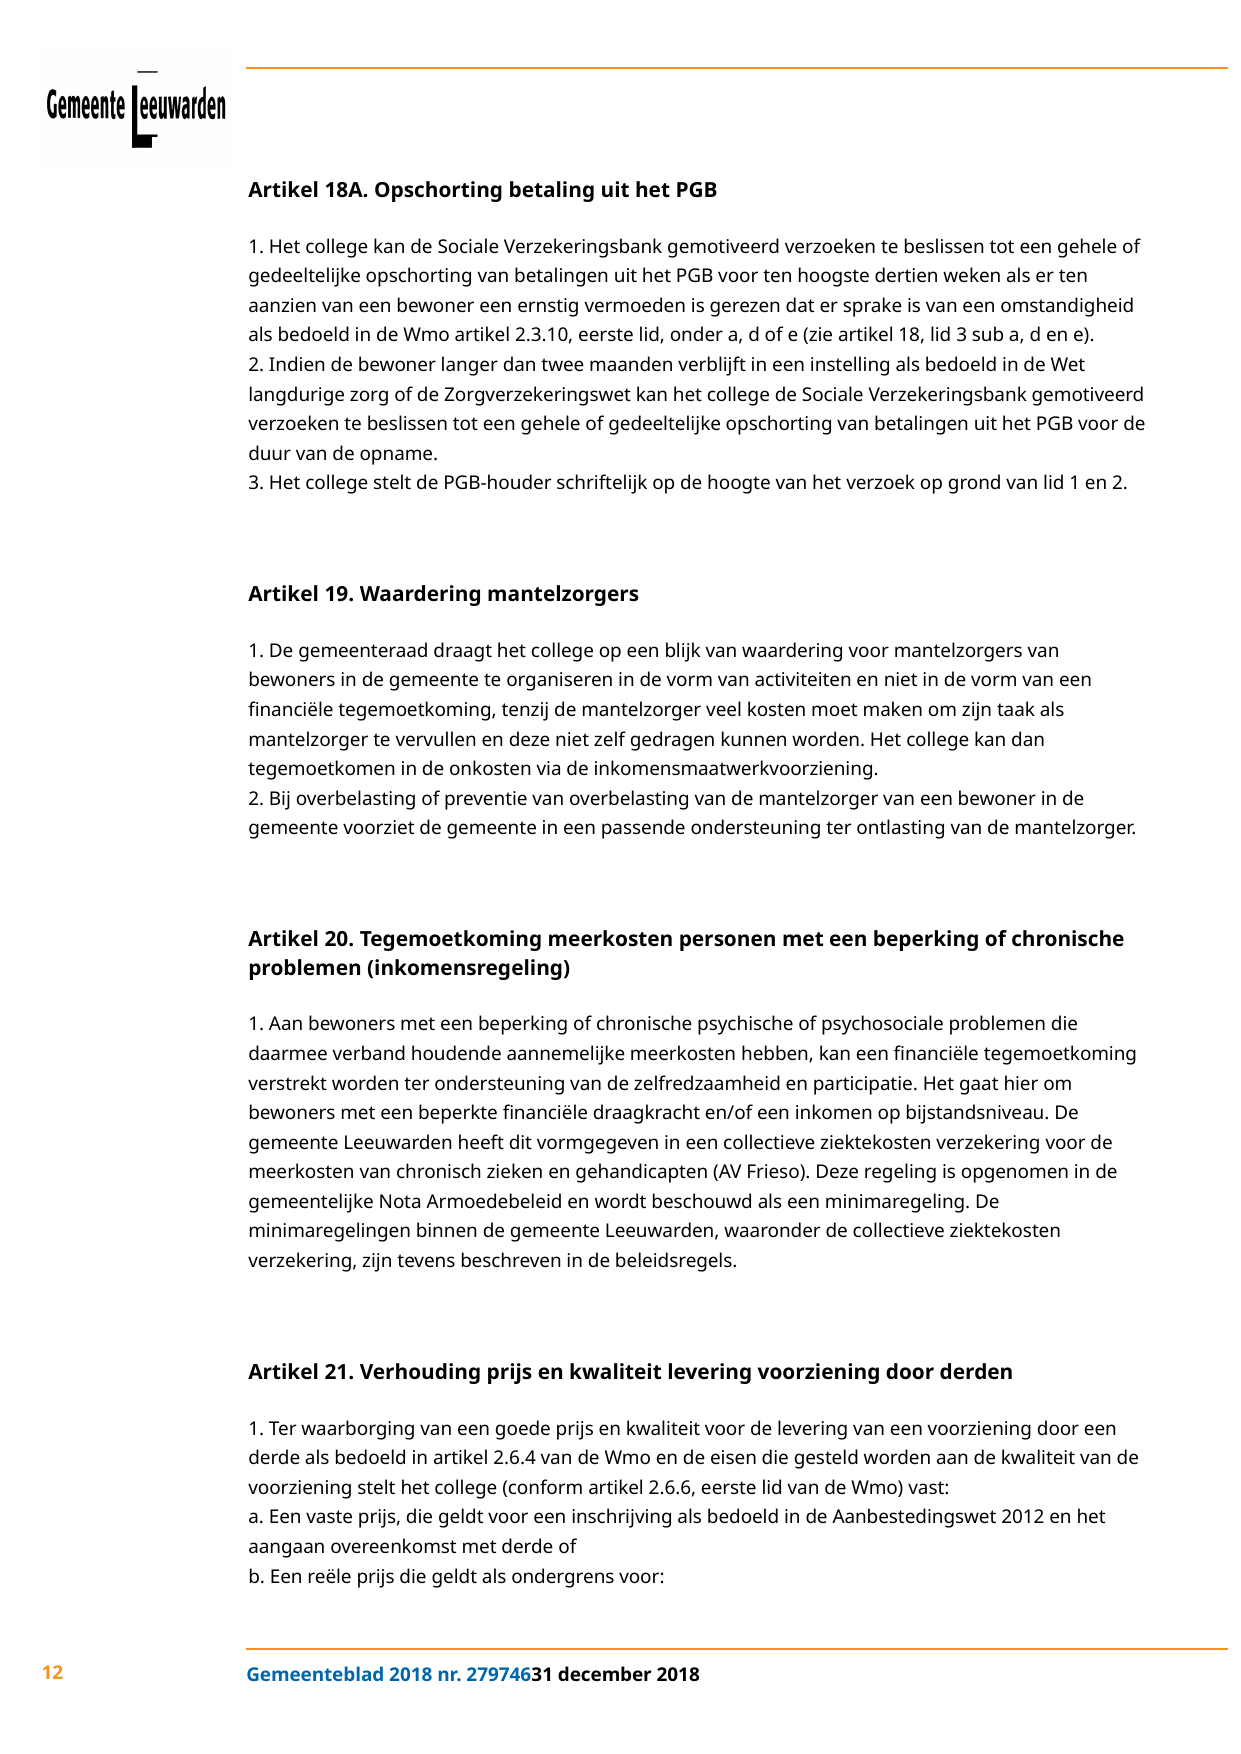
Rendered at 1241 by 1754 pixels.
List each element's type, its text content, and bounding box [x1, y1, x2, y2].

text a. Een vaste prijs, die geldt voor een inschrijving als bedoeld in de Aanbestedingswet 2012 en het aangaan overeenkomst met derde of [248, 1504, 1152, 1559]
text 1. De gemeenteraad draagt het college op een blijk van waardering voor mantelzorgers van bewoners in de gemeente te organiseren in de vorm van activiteiten en niet in de vorm van een financiële tegemoetkoming, tenzij de mantelzorger veel kosten moet maken om zijn taak als mantelzorger te vervullen en deze niet zelf gedragen kunnen worden. Het college kan dan tegemoetkomen in de onkosten via de inkomensmaatwerkvoorziening. [248, 637, 1152, 781]
text 1. Aan bewoners met een beperking of chronische psychische of psychosociale problemen die daarmee verband houdende aannemelijke meerkosten hebben, kan een financiële tegemoetkoming verstrekt worden ter ondersteuning van de zelfredzaamheid en participatie. Het gaat hier om bewoners met een beperkte financiële draagkracht en/of een inkomen op bijstandsniveau. De gemeente Leeuwarden heeft dit vormgegeven in een collectieve ziektekosten verzekering voor de meerkosten van chronisch zieken en gehandicapten (AV Frieso). Deze regeling is opgenomen in de gemeentelijke Nota Armoedebeleid en wordt beschouwd als een minimaregeling. De minimaregelingen binnen de gemeente Leeuwarden, waaronder de collectieve ziektekosten verzekering, zijn tevens beschreven in de beleidsregels. [248, 1011, 1152, 1273]
text Artikel 18A. Opschorting betaling uit het PGB [248, 175, 1152, 203]
text 1. Ter waarborging van een goede prijs en kwaliteit voor de levering van een voorziening door een derde als bedoeld in artikel 2.6.4 van de Wmo en de eisen die gesteld worden aan de kwaliteit van de voorziening stelt het college (conform artikel 2.6.6, eerste lid van de Wmo) vast: [248, 1415, 1152, 1500]
text Artikel 21. Verhouding prijs en kwaliteit levering voorziening door derden [248, 1357, 1152, 1385]
picture [41, 47, 231, 172]
text 1. Het college kan de Sociale Verzekeringsbank gemotiveerd verzoeken te beslissen tot een gehele of gedeeltelijke opschorting van betalingen uit het PGB voor ten hoogste dertien weken als er ten aanzien van een bewoner een ernstig vermoeden is gerezen dat er sprake is van een omstandigheid als bedoeld in de Wmo artikel 2.3.10, eerste lid, onder a, d of e (zie artikel 18, lid 3 sub a, d en e). [248, 233, 1152, 347]
text 2. Indien de bewoner langer dan twee maanden verblijft in een instelling als bedoeld in de Wet langdurige zorg of de Zorgverzekeringswet kan het college de Sociale Verzekeringsbank gemotiveerd verzoeken te beslissen tot een gehele of gedeeltelijke opschorting van betalingen uit het PGB voor de duur van de opname. [248, 351, 1152, 466]
text Artikel 19. Waardering mantelzorgers [248, 579, 1152, 607]
text b. Een reële prijs die geldt als ondergrens voor: [248, 1563, 1152, 1588]
text 3. Het college stelt de PGB-houder schriftelijk op de hoogte van het verzoek op grond van lid 1 en 2. [248, 469, 1152, 495]
text 2. Bij overbelasting of preventie van overbelasting van de mantelzorger van een bewoner in de gemeente voorziet de gemeente in een passende ondersteuning ter ontlasting van de mantelzorger. [248, 785, 1152, 840]
text Artikel 20. Tegemoetkoming meerkosten personen met een beperking of chronische problemen (inkomensregeling) [248, 924, 1152, 981]
